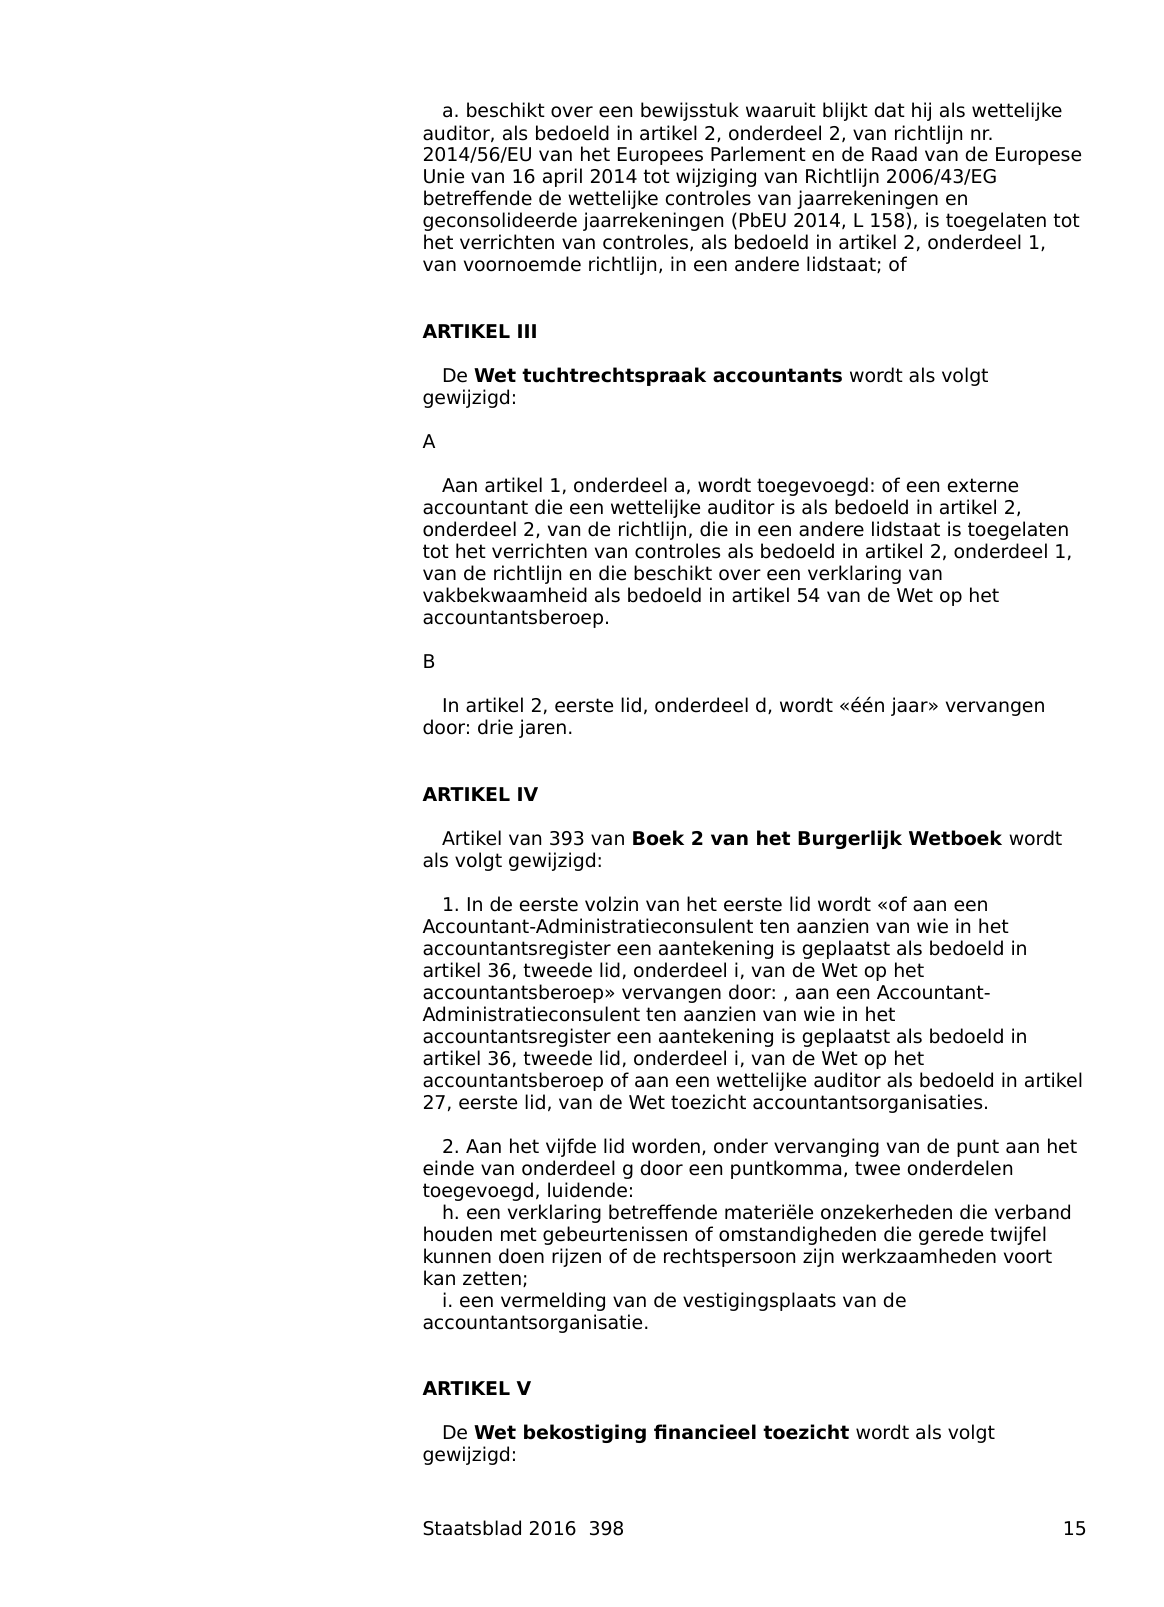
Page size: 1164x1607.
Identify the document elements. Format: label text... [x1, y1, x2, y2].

subtitle ARTIKEL IV [422, 784, 1087, 806]
text De Wet tuchtrechtspraak accountants wordt als volgt gewijzigd: [422, 365, 1087, 409]
text B [422, 651, 1087, 673]
text a. beschikt over een bewijsstuk waaruit blijkt dat hij als wettelijke auditor, als bedoeld in artikel 2, onderdeel 2, van richtlijn nr. 2014/56/EU van het Europees Parlement en de Raad van de Europese Unie van 16 april 2014 tot wijziging van Richtlijn 2006/43/EG betreffende de wettelijke controles van jaarrekeningen en geconsolideerde jaarrekeningen (PbEU 2014, L 158), is toegelaten tot het verrichten van controles, als bedoeld in artikel 2, onderdeel 1, van voornoemde richtlijn, in een andere lidstaat; of [422, 100, 1087, 276]
text 2. Aan het vijfde lid worden, onder vervanging van de punt aan het einde van onderdeel g door een puntkomma, twee onderdelen toegevoegd, luidende: [422, 1136, 1087, 1202]
text i. een vermelding van de vestigingsplaats van de accountantsorganisatie. [422, 1290, 1087, 1334]
text 1. In de eerste volzin van het eerste lid wordt «of aan een Accountant-Administratieconsulent ten aanzien van wie in het accountantsregister een aantekening is geplaatst als bedoeld in artikel 36, tweede lid, onderdeel i, van de Wet op het accountantsberoep» vervangen door: , aan een Accountant-Administratieconsulent ten aanzien van wie in het accountantsregister een aantekening is geplaatst als bedoeld in artikel 36, tweede lid, onderdeel i, van de Wet op het accountantsberoep of aan een wettelijke auditor als bedoeld in artikel 27, eerste lid, van de Wet toezicht accountantsorganisaties. [422, 894, 1087, 1114]
subtitle ARTIKEL III [422, 321, 1087, 343]
text Artikel van 393 van Boek 2 van het Burgerlijk Wetboek wordt als volgt gewijzigd: [422, 828, 1087, 872]
text h. een verklaring betreffende materiële onzekerheden die verband houden met gebeurtenissen of omstandigheden die gerede twijfel kunnen doen rijzen of de rechtspersoon zijn werkzaamheden voort kan zetten; [422, 1202, 1087, 1290]
text De Wet bekostiging financieel toezicht wordt als volgt gewijzigd: [422, 1422, 1087, 1466]
text Aan artikel 1, onderdeel a, wordt toegevoegd: of een externe accountant die een wettelijke auditor is als bedoeld in artikel 2, onderdeel 2, van de richtlijn, die in een andere lidstaat is toegelaten tot het verrichten van controles als bedoeld in artikel 2, onderdeel 1, van de richtlijn en die beschikt over een verklaring van vakbekwaamheid als bedoeld in artikel 54 van de Wet op het accountantsberoep. [422, 475, 1087, 629]
subtitle ARTIKEL V [422, 1378, 1087, 1400]
text In artikel 2, eerste lid, onderdeel d, wordt «één jaar» vervangen door: drie jaren. [422, 695, 1087, 739]
text A [422, 431, 1087, 453]
